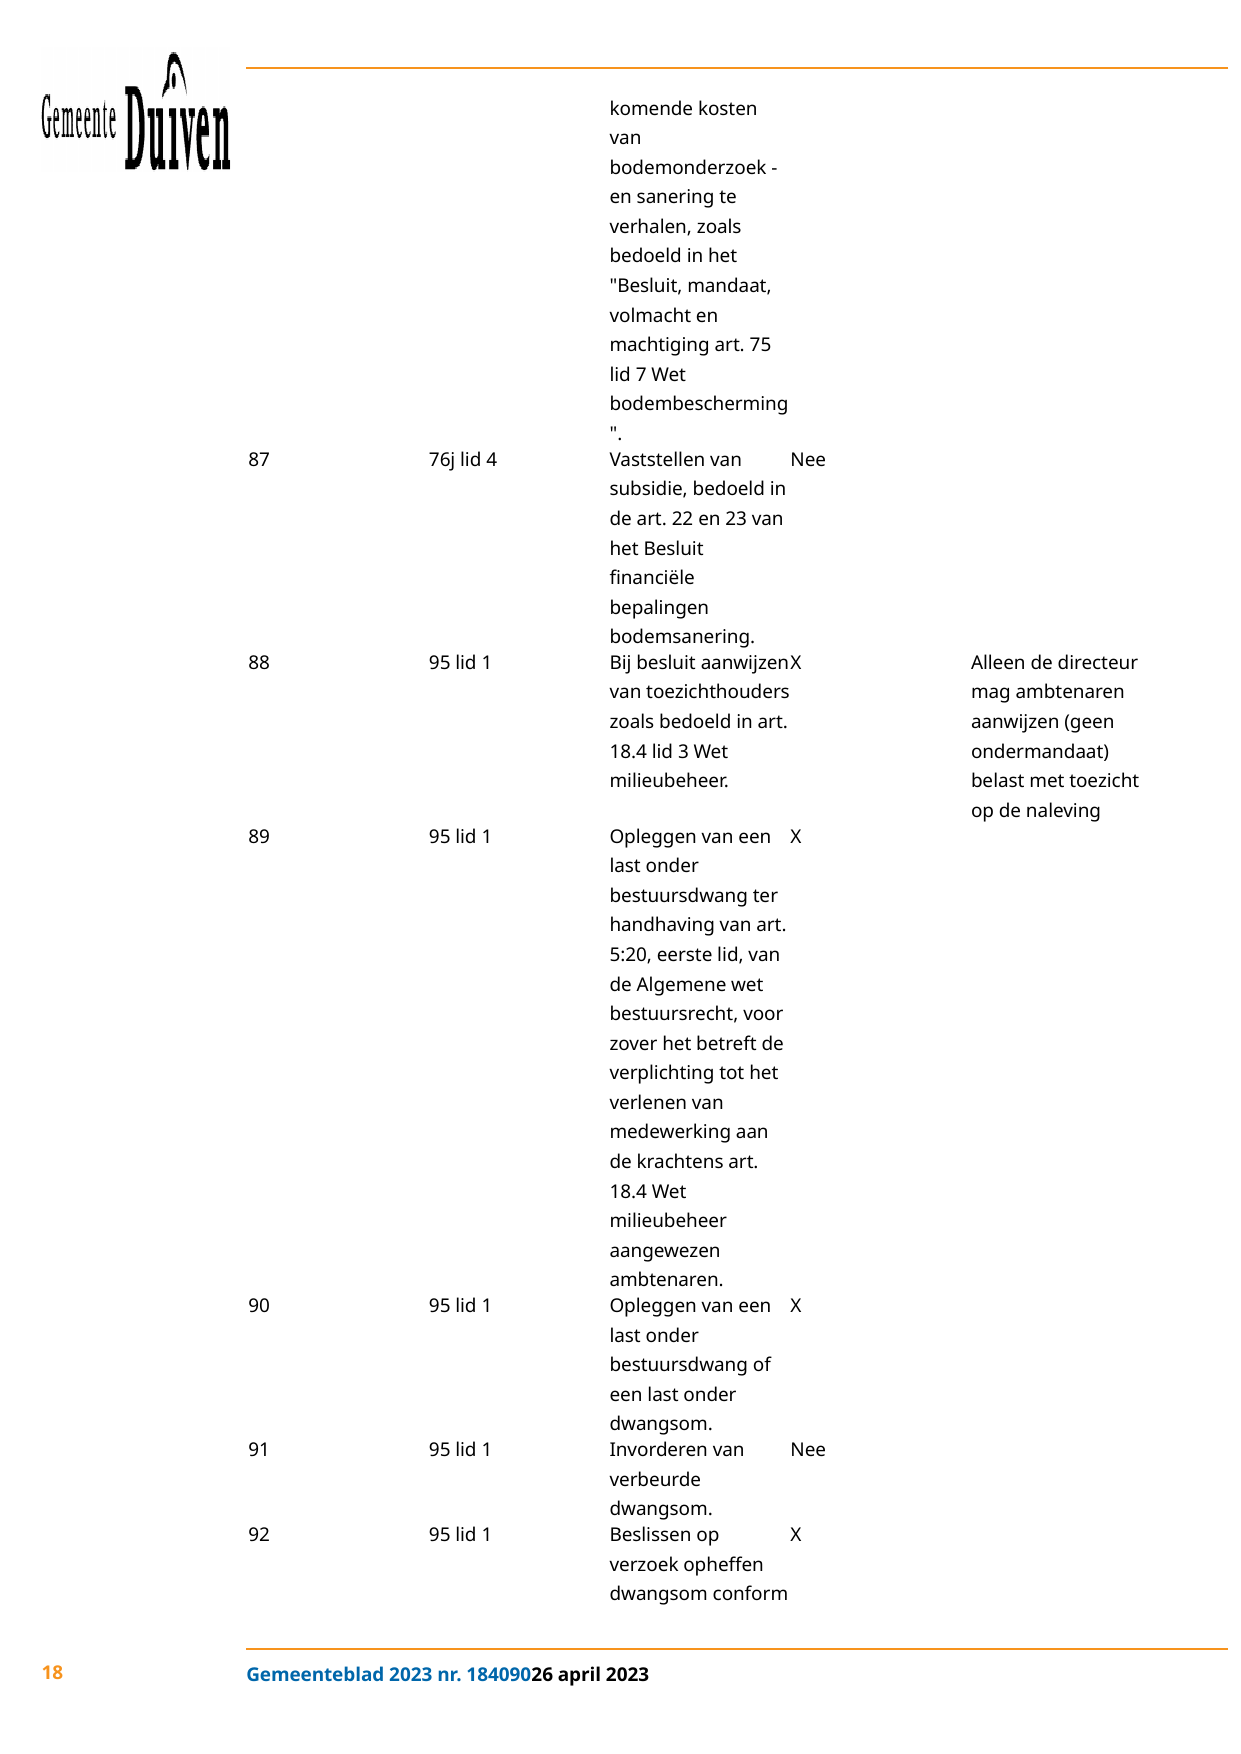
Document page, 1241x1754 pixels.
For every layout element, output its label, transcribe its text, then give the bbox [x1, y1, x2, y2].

table_cell Vaststellen van subsidie, bedoeld in de art. 22 en 23 van het Besluit financiële bepalingen bodemsanering. [609, 446, 790, 649]
table_cell Opleggen van een last onder bestuursdwang ter handhaving van art. 5:20, eerste lid, van de Algemene wet bestuursrecht, voor zover het betreft de verplichting tot het verlenen van medewerking aan de krachtens art. 18.4 Wet milieubeheer aangewezen ambtenaren. [609, 823, 790, 1292]
table_cell [971, 95, 1152, 446]
table_cell [790, 95, 971, 446]
picture [41, 47, 231, 172]
table_cell 95 lid 1 [429, 1436, 609, 1521]
table_cell X [790, 1521, 971, 1606]
table_cell 87 [248, 446, 429, 649]
table_cell 76j lid 4 [429, 446, 609, 649]
table_cell Beslissen op verzoek opheffen dwangsom conform [609, 1521, 790, 1606]
table_cell 91 [248, 1436, 429, 1521]
table_cell Invorderen van verbeurde dwangsom. [609, 1436, 790, 1521]
table_cell Opleggen van een last onder bestuursdwang of een last onder dwangsom. [609, 1292, 790, 1436]
table_cell 95 lid 1 [429, 649, 609, 823]
table_cell [971, 1521, 1152, 1606]
table_cell 95 lid 1 [429, 1292, 609, 1436]
table_cell 95 lid 1 [429, 823, 609, 1292]
table_cell [248, 95, 429, 446]
table_cell X [790, 823, 971, 1292]
table_cell X [790, 649, 971, 823]
table_cell [429, 95, 609, 446]
table_cell [971, 1436, 1152, 1521]
table_cell komende kosten van bodemonderzoek -en sanering te verhalen, zoals bedoeld in het "Besluit, mandaat, volmacht en machtiging art. 75 lid 7 Wet bodembescherming". [609, 95, 790, 446]
table_cell 92 [248, 1521, 429, 1606]
table_cell 88 [248, 649, 429, 823]
table_cell [971, 446, 1152, 649]
table_cell Alleen de directeur mag ambtenaren aanwijzen (geen ondermandaat) belast met toezicht op de naleving [971, 649, 1152, 823]
table_cell [971, 823, 1152, 1292]
table_cell Bij besluit aanwijzen van toezichthouders zoals bedoeld in art. 18.4 lid 3 Wet milieubeheer. [609, 649, 790, 823]
table_cell Nee [790, 446, 971, 649]
table_cell Nee [790, 1436, 971, 1521]
table_cell 89 [248, 823, 429, 1292]
table_cell 95 lid 1 [429, 1521, 609, 1606]
table_cell X [790, 1292, 971, 1436]
table_cell [971, 1292, 1152, 1436]
table_cell 90 [248, 1292, 429, 1436]
